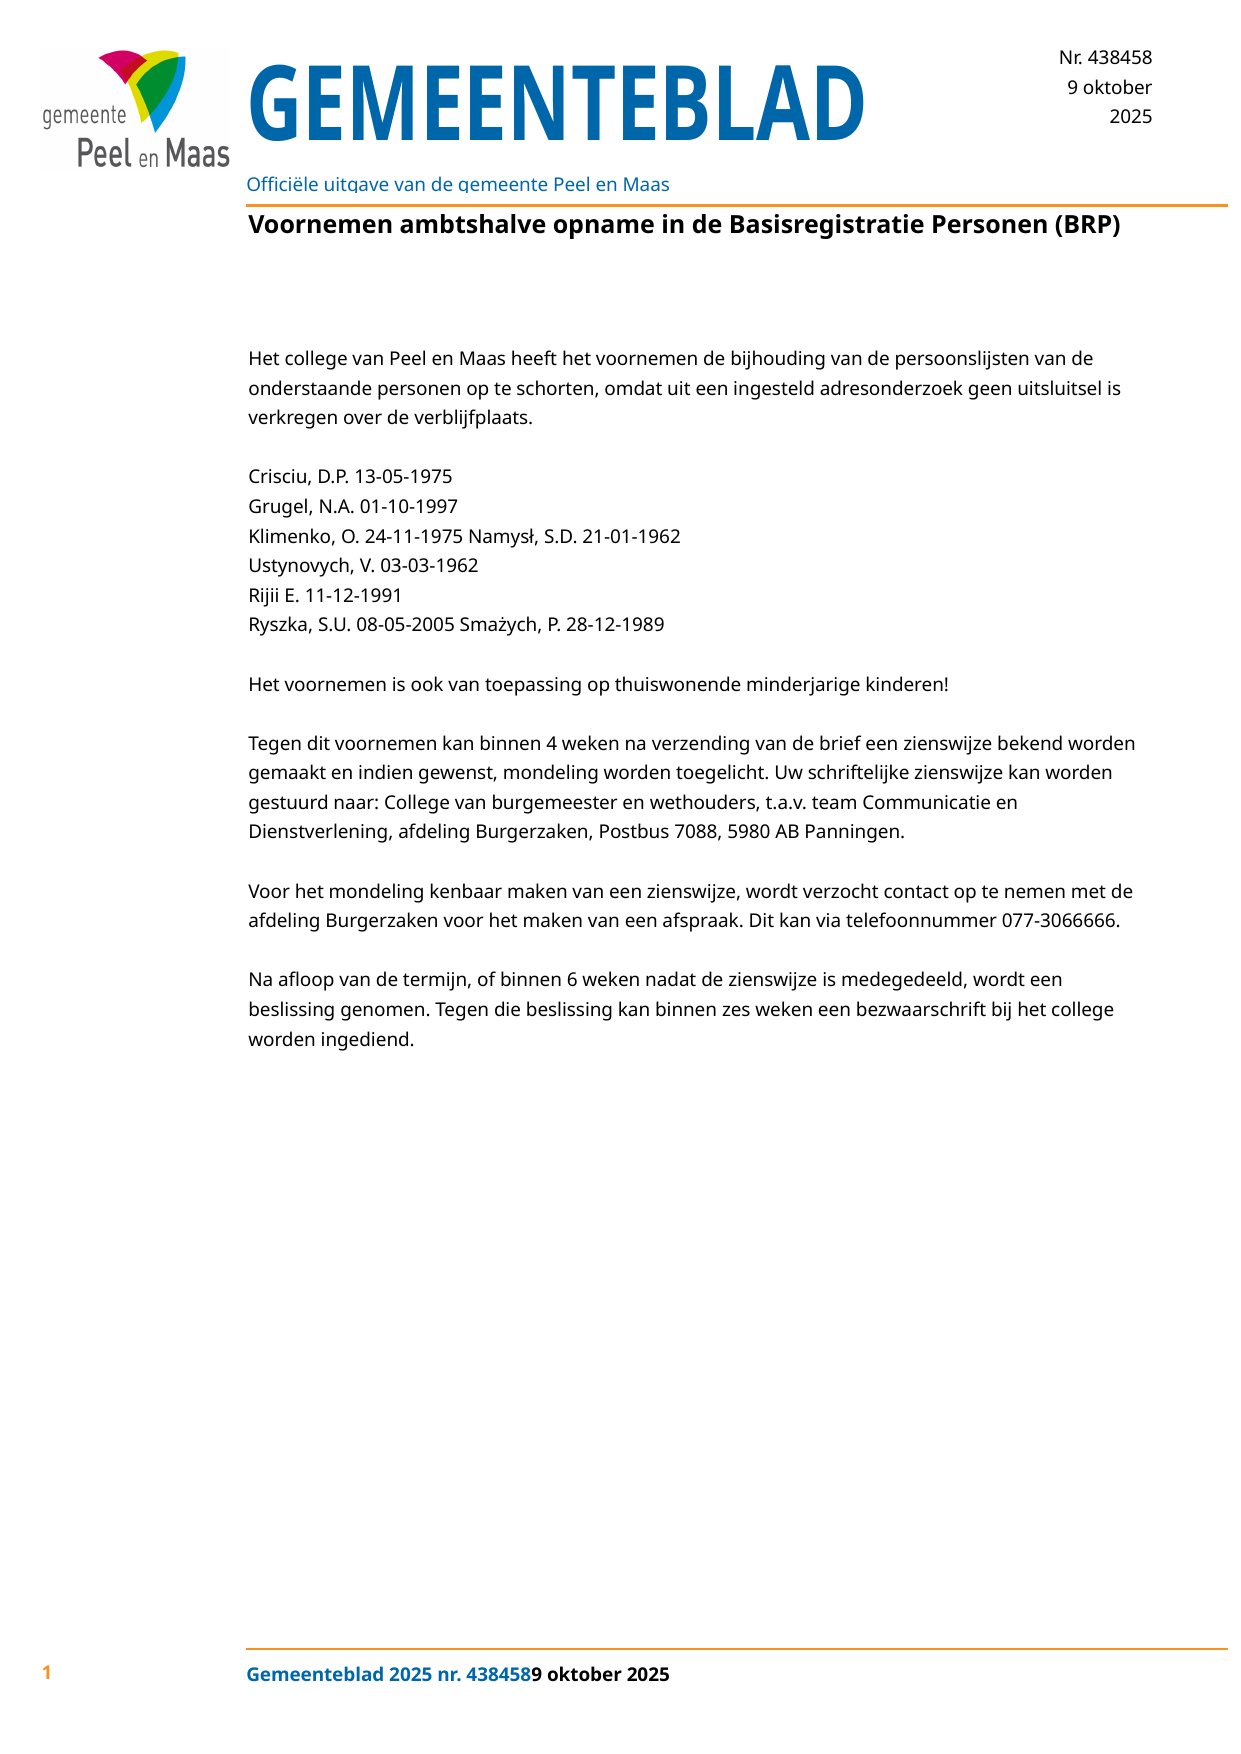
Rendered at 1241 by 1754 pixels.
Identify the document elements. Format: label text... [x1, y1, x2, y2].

text Voor het mondeling kenbaar maken van een zienswijze, wordt verzocht contact op te nemen met de afdeling Burgerzaken voor het maken van een afspraak. Dit kan via telefoonnummer 077-3066666. [248, 878, 1152, 933]
text Het voornemen is ook van toepassing op thuiswonende minderjarige kinderen! [248, 671, 1152, 696]
text Grugel, N.A. 01-10-1997 [248, 493, 1152, 519]
text Voornemen ambtshalve opname in de Basisregistratie Personen (BRP) [248, 207, 1152, 241]
text Het college van Peel en Maas heeft het voornemen de bijhouding van de persoonslijsten van de onderstaande personen op te schorten, omdat uit een ingesteld adresonderzoek geen uitsluitsel is verkregen over de verblijfplaats. [248, 345, 1152, 430]
text Tegen dit voornemen kan binnen 4 weken na verzending van de brief een zienswijze bekend worden gemaakt en indien gewenst, mondeling worden toegelicht. Uw schriftelijke zienswijze kan worden gestuurd naar: College van burgemeester en wethouders, t.a.v. team Communicatie en Dienstverlening, afdeling Burgerzaken, Postbus 7088, 5980 AB Panningen. [248, 730, 1152, 844]
text Na afloop van de termijn, of binnen 6 weken nadat de zienswijze is medegedeeld, wordt een beslissing genomen. Tegen die beslissing kan binnen zes weken een bezwaarschrift bij het college worden ingediend. [248, 967, 1152, 1051]
picture [41, 47, 231, 172]
text Ustynovych, V. 03-03-1962 [248, 552, 1152, 578]
text Rijii E. 11-12-1991 [248, 582, 1152, 608]
text Ryszka, S.U. 08-05-2005 Smażych, P. 28-12-1989 [248, 612, 1152, 637]
text Crisciu, D.P. 13-05-1975 [248, 464, 1152, 489]
text Klimenko, O. 24-11-1975 Namysł, S.D. 21-01-1962 [248, 523, 1152, 548]
